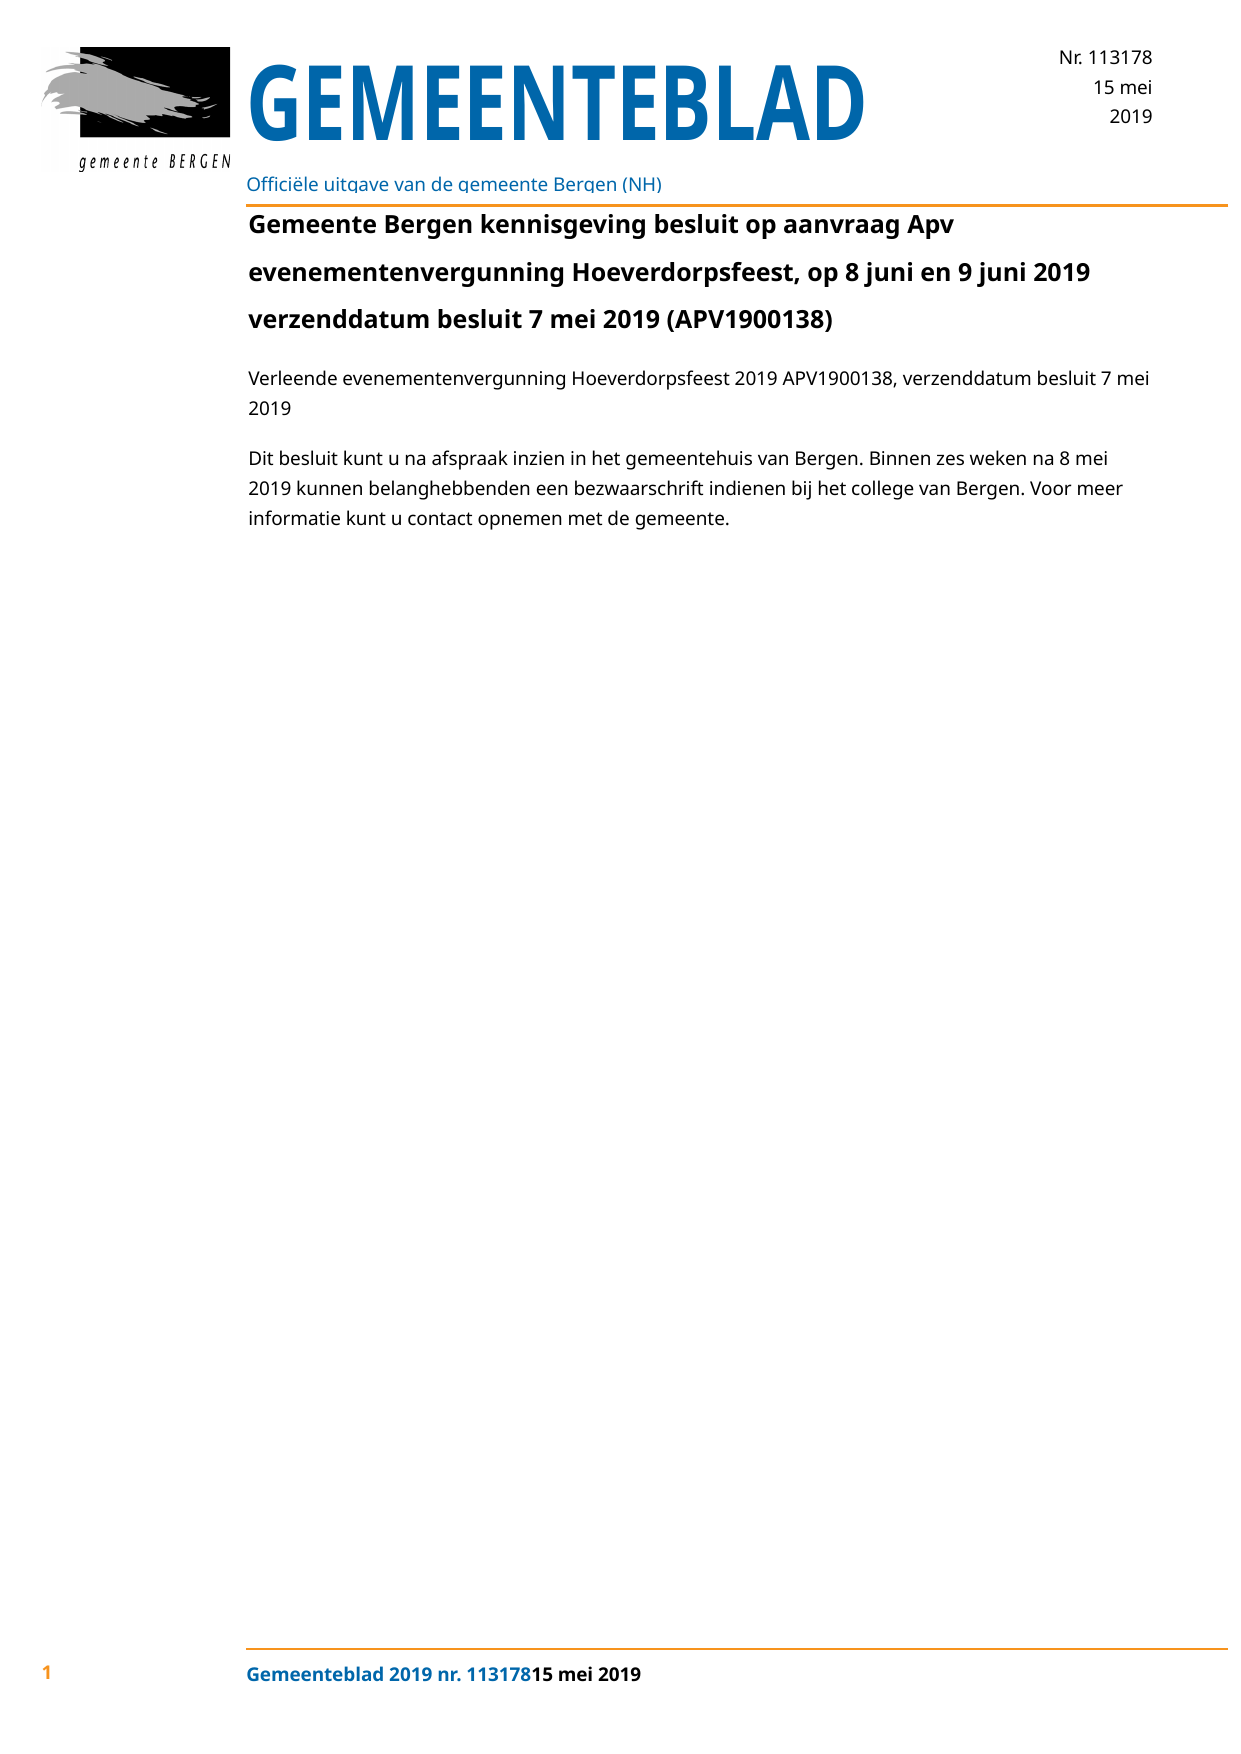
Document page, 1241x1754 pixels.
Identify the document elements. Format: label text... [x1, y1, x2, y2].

text Gemeente Bergen kennisgeving besluit op aanvraag Apv evenementenvergunning Hoeverdorpsfeest, op 8 juni en 9 juni 2019 verzenddatum besluit 7 mei 2019 (APV1900138) [248, 207, 1152, 336]
text Dit besluit kunt u na afspraak inzien in het gemeentehuis van Bergen. Binnen zes weken na 8 mei 2019 kunnen belanghebbenden een bezwaarschrift indienen bij het college van Bergen. Voor meer informatie kunt u contact opnemen met de gemeente. [248, 446, 1152, 530]
picture [41, 47, 231, 172]
text Verleende evenementenvergunning Hoeverdorpsfeest 2019 APV1900138, verzenddatum besluit 7 mei 2019 [248, 366, 1152, 421]
